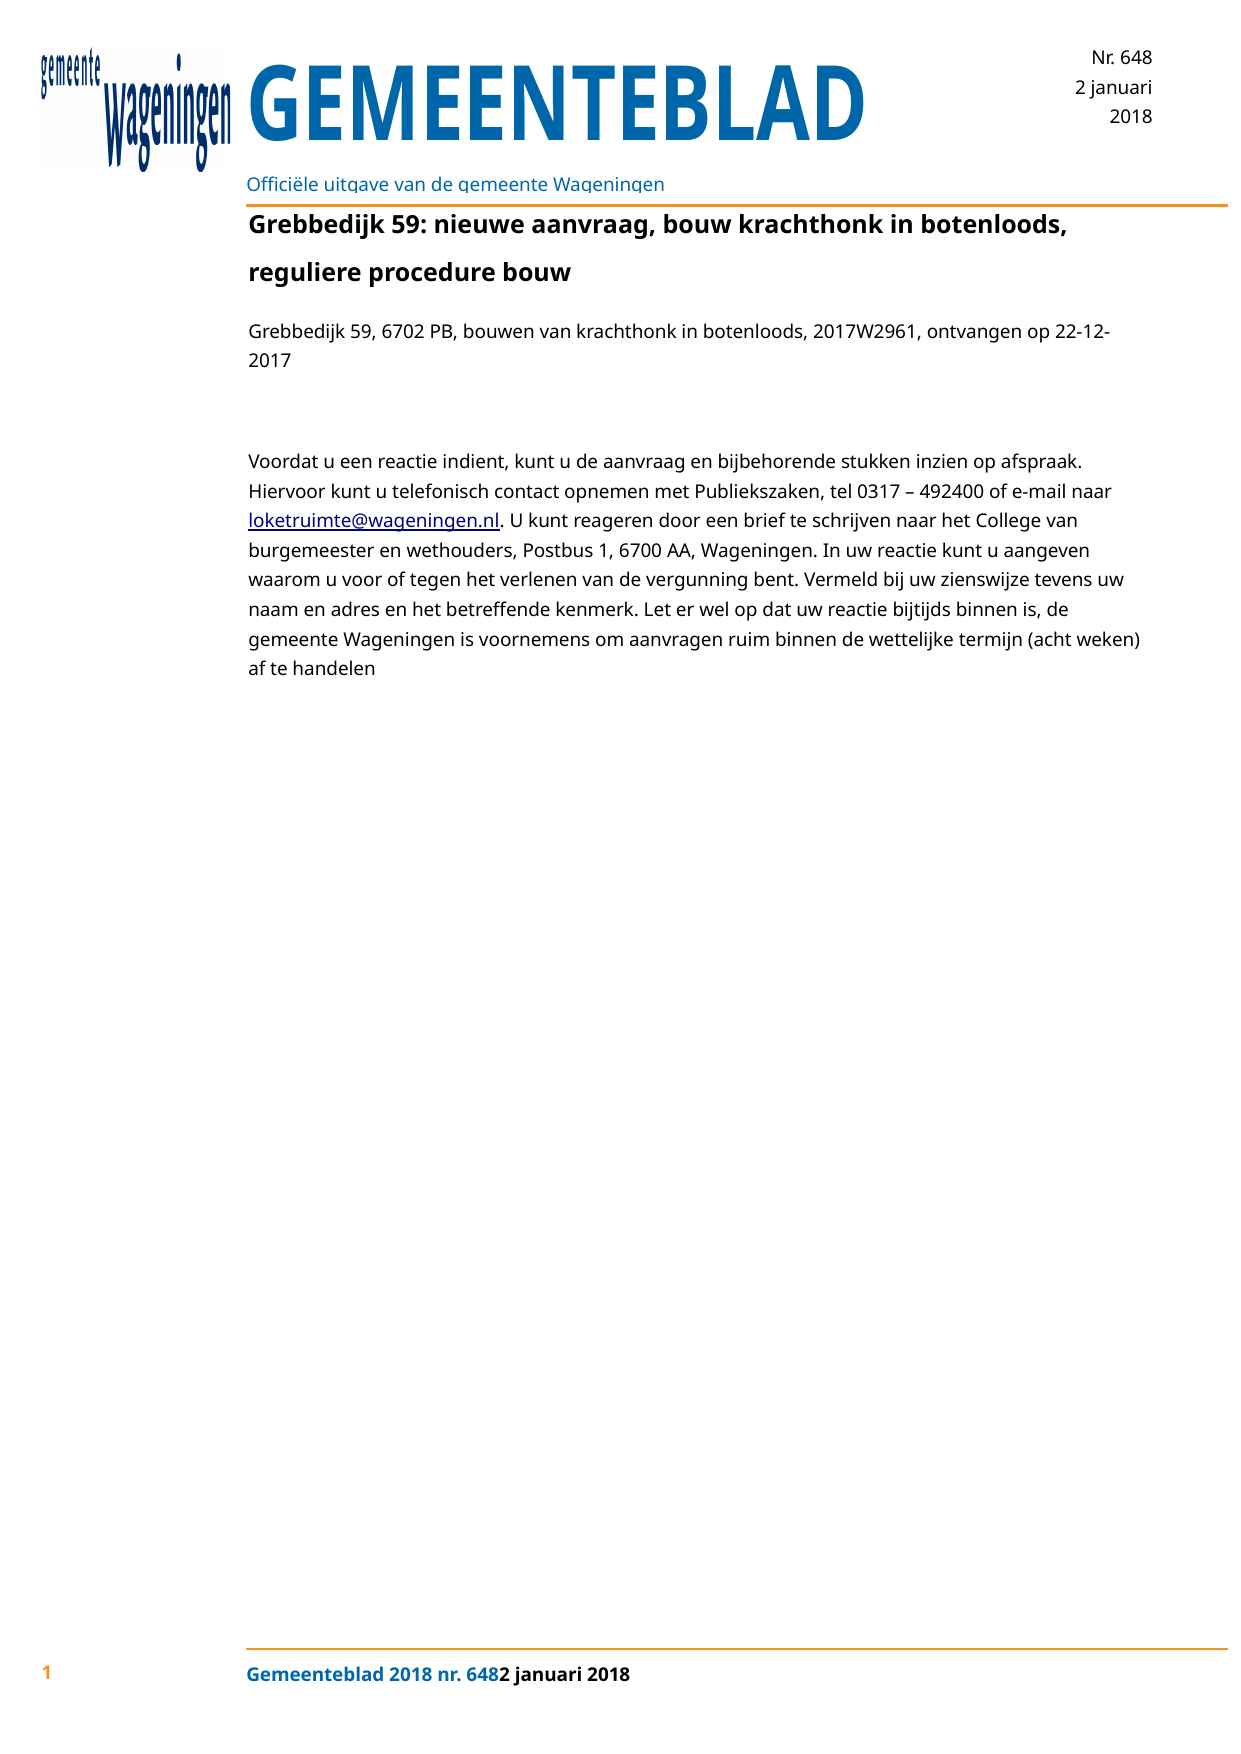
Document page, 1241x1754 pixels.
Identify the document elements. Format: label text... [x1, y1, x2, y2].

text Grebbedijk 59, 6702 PB, bouwen van krachthonk in botenloods, 2017W2961, ontvangen op 22-12-2017 [248, 318, 1152, 373]
picture [41, 47, 231, 172]
text Voordat u een reactie indient, kunt u de aanvraag en bijbehorende stukken inzien op afspraak. Hiervoor kunt u telefonisch contact opnemen met Publiekszaken, tel 0317 – 492400 of e-mail naar loketruimte@wageningen.nl. U kunt reageren door een brief te schrijven naar het College van burgemeester en wethouders, Postbus 1, 6700 AA, Wageningen. In uw reactie kunt u aangeven waarom u voor of tegen het verlenen van de vergunning bent. Vermeld bij uw zienswijze tevens uw naam en adres en het betreffende kenmerk. Let er wel op dat uw reactie bijtijds binnen is, de gemeente Wageningen is voornemens om aanvragen ruim binnen de wettelijke termijn (acht weken) af te handelen [248, 448, 1152, 681]
text Grebbedijk 59: nieuwe aanvraag, bouw krachthonk in botenloods, reguliere procedure bouw [248, 207, 1152, 288]
